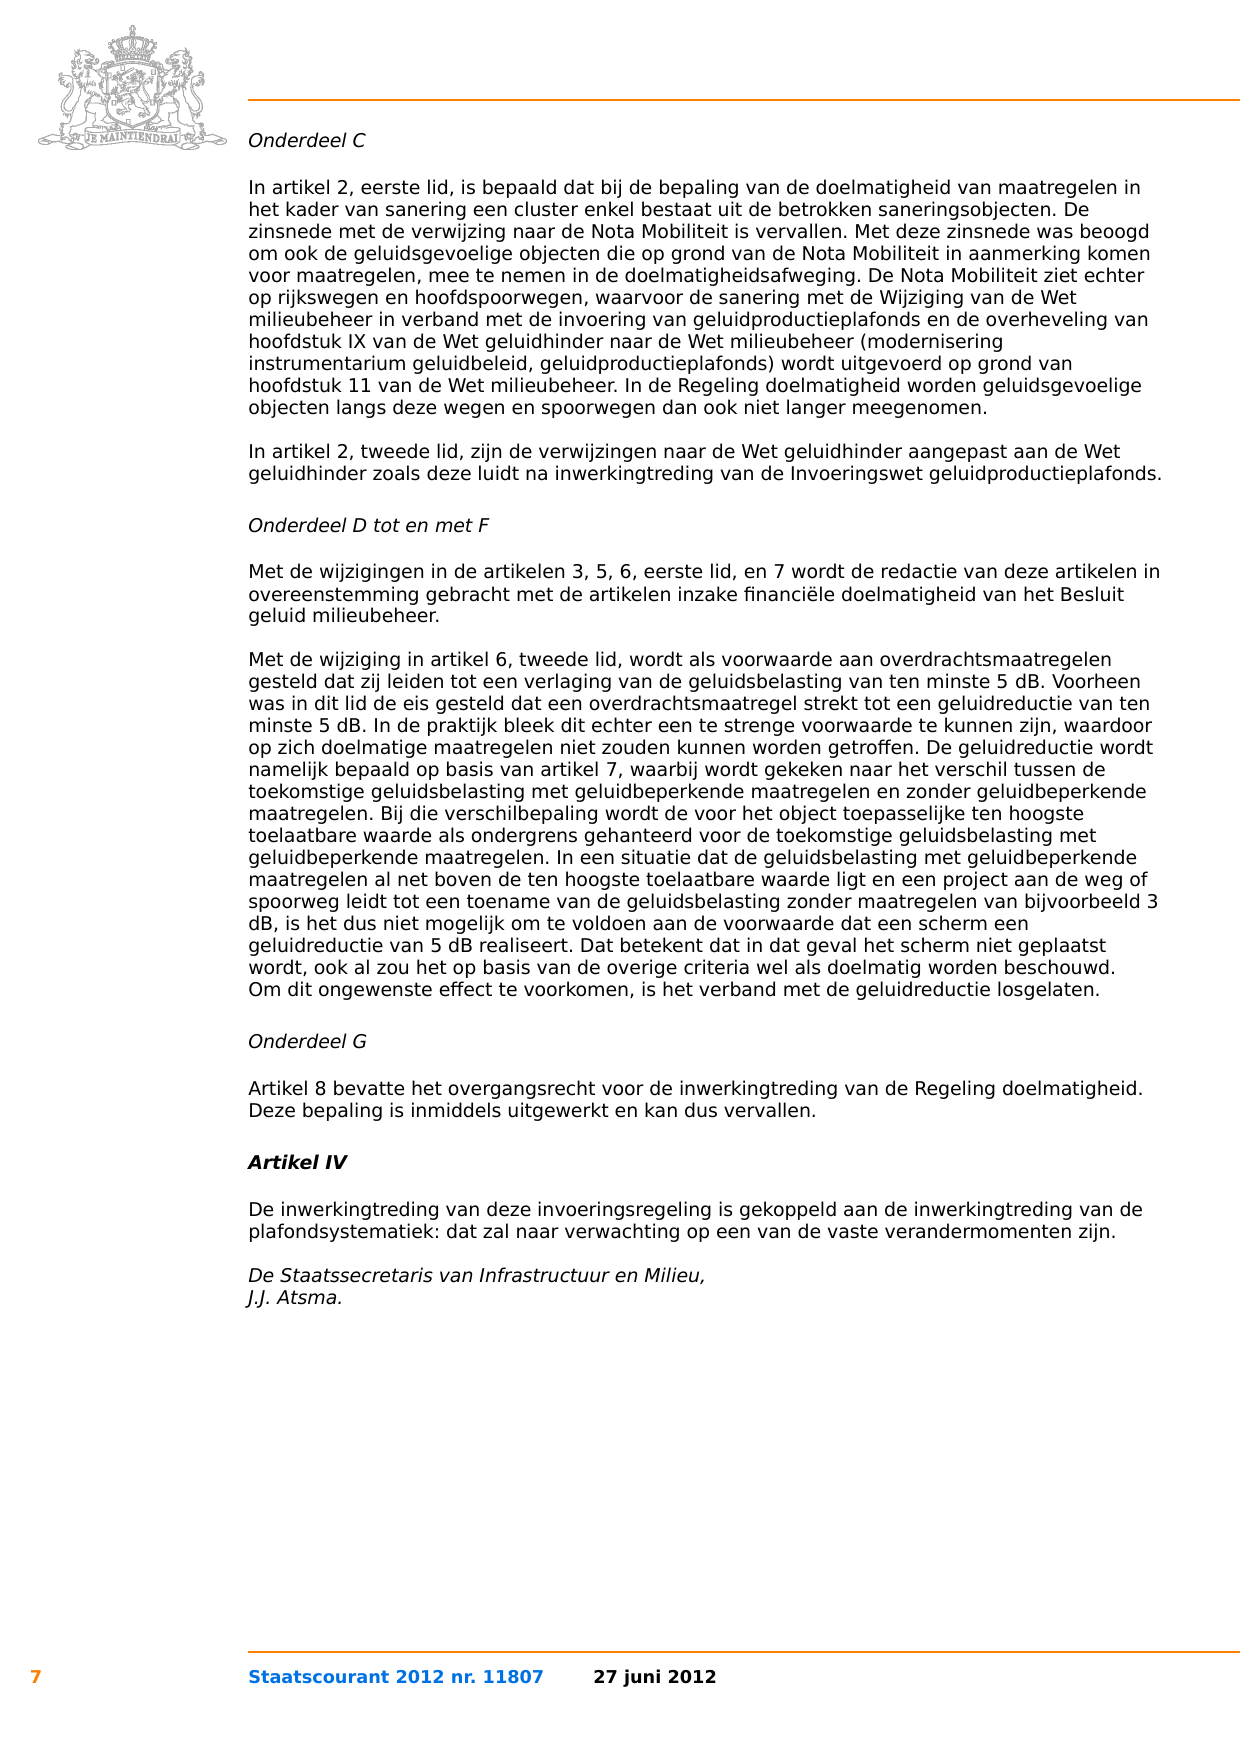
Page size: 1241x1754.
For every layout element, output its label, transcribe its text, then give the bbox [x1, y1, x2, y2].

text De inwerkingtreding van deze invoeringsregeling is gekoppeld aan de inwerkingtreding van de plafondsystematiek: dat zal naar verwachting op een van de vaste verandermomenten zijn. [248, 1199, 1163, 1243]
text In artikel 2, eerste lid, is bepaald dat bij de bepaling van de doelmatigheid van maatregelen in het kader van sanering een cluster enkel bestaat uit de betrokken saneringsobjecten. De zinsnede met de verwijzing naar de Nota Mobiliteit is vervallen. Met deze zinsnede was beoogd om ook de geluidsgevoelige objecten die op grond van de Nota Mobiliteit in aanmerking komen voor maatregelen, mee te nemen in de doelmatigheidsafweging. De Nota Mobiliteit ziet echter op rijkswegen en hoofdspoorwegen, waarvoor de sanering met de Wijziging van de Wet milieubeheer in verband met de invoering van geluidproductieplafonds en de overheveling van hoofdstuk IX van de Wet geluidhinder naar de Wet milieubeheer (modernisering instrumentarium geluidbeleid, geluidproductieplafonds) wordt uitgevoerd op grond van hoofdstuk 11 van de Wet milieubeheer. In de Regeling doelmatigheid worden geluidsgevoelige objecten langs deze wegen en spoorwegen dan ook niet langer meegenomen. [248, 177, 1163, 419]
picture [38, 25, 227, 150]
text Om dit ongewenste effect te voorkomen, is het verband met de geluidreductie losgelaten. [248, 979, 1163, 1001]
subtitle Onderdeel C [248, 130, 1163, 152]
subtitle Artikel IV [248, 1152, 1163, 1174]
text Artikel 8 bevatte het overgangsrecht voor de inwerkingtreding van de Regeling doelmatigheid. Deze bepaling is inmiddels uitgewerkt en kan dus vervallen. [248, 1078, 1163, 1122]
text De Staatssecretaris van Infrastructuur en Milieu, J.J. Atsma. [248, 1265, 1163, 1309]
text In artikel 2, tweede lid, zijn de verwijzingen naar de Wet geluidhinder aangepast aan de Wet geluidhinder zoals deze luidt na inwerkingtreding van de Invoeringswet geluidproductieplafonds. [248, 441, 1163, 484]
subtitle Onderdeel D tot en met F [248, 514, 1163, 536]
subtitle Onderdeel G [248, 1031, 1163, 1053]
text Met de wijziging in artikel 6, tweede lid, wordt als voorwaarde aan overdrachtsmaatregelen gesteld dat zij leiden tot een verlaging van de geluidsbelasting van ten minste 5 dB. Voorheen was in dit lid de eis gesteld dat een overdrachtsmaatregel strekt tot een geluidreductie van ten minste 5 dB. In de praktijk bleek dit echter een te strenge voorwaarde te kunnen zijn, waardoor op zich doelmatige maatregelen niet zouden kunnen worden getroffen. De geluidreductie wordt namelijk bepaald op basis van artikel 7, waarbij wordt gekeken naar het verschil tussen de toekomstige geluidsbelasting met geluidbeperkende maatregelen en zonder geluidbeperkende maatregelen. Bij die verschilbepaling wordt de voor het object toepasselijke ten hoogste toelaatbare waarde als ondergrens gehanteerd voor de toekomstige geluidsbelasting met geluidbeperkende maatregelen. In een situatie dat de geluidsbelasting met geluidbeperkende maatregelen al net boven de ten hoogste toelaatbare waarde ligt en een project aan de weg of spoorweg leidt tot een toename van de geluidsbelasting zonder maatregelen van bijvoorbeeld 3 dB, is het dus niet mogelijk om te voldoen aan de voorwaarde dat een scherm een geluidreductie van 5 dB realiseert. Dat betekent dat in dat geval het scherm niet geplaatst wordt, ook al zou het op basis van de overige criteria wel als doelmatig worden beschouwd. [248, 649, 1163, 979]
text Met de wijzigingen in de artikelen 3, 5, 6, eerste lid, en 7 wordt de redactie van deze artikelen in overeenstemming gebracht met de artikelen inzake financiële doelmatigheid van het Besluit geluid milieubeheer. [248, 561, 1163, 627]
